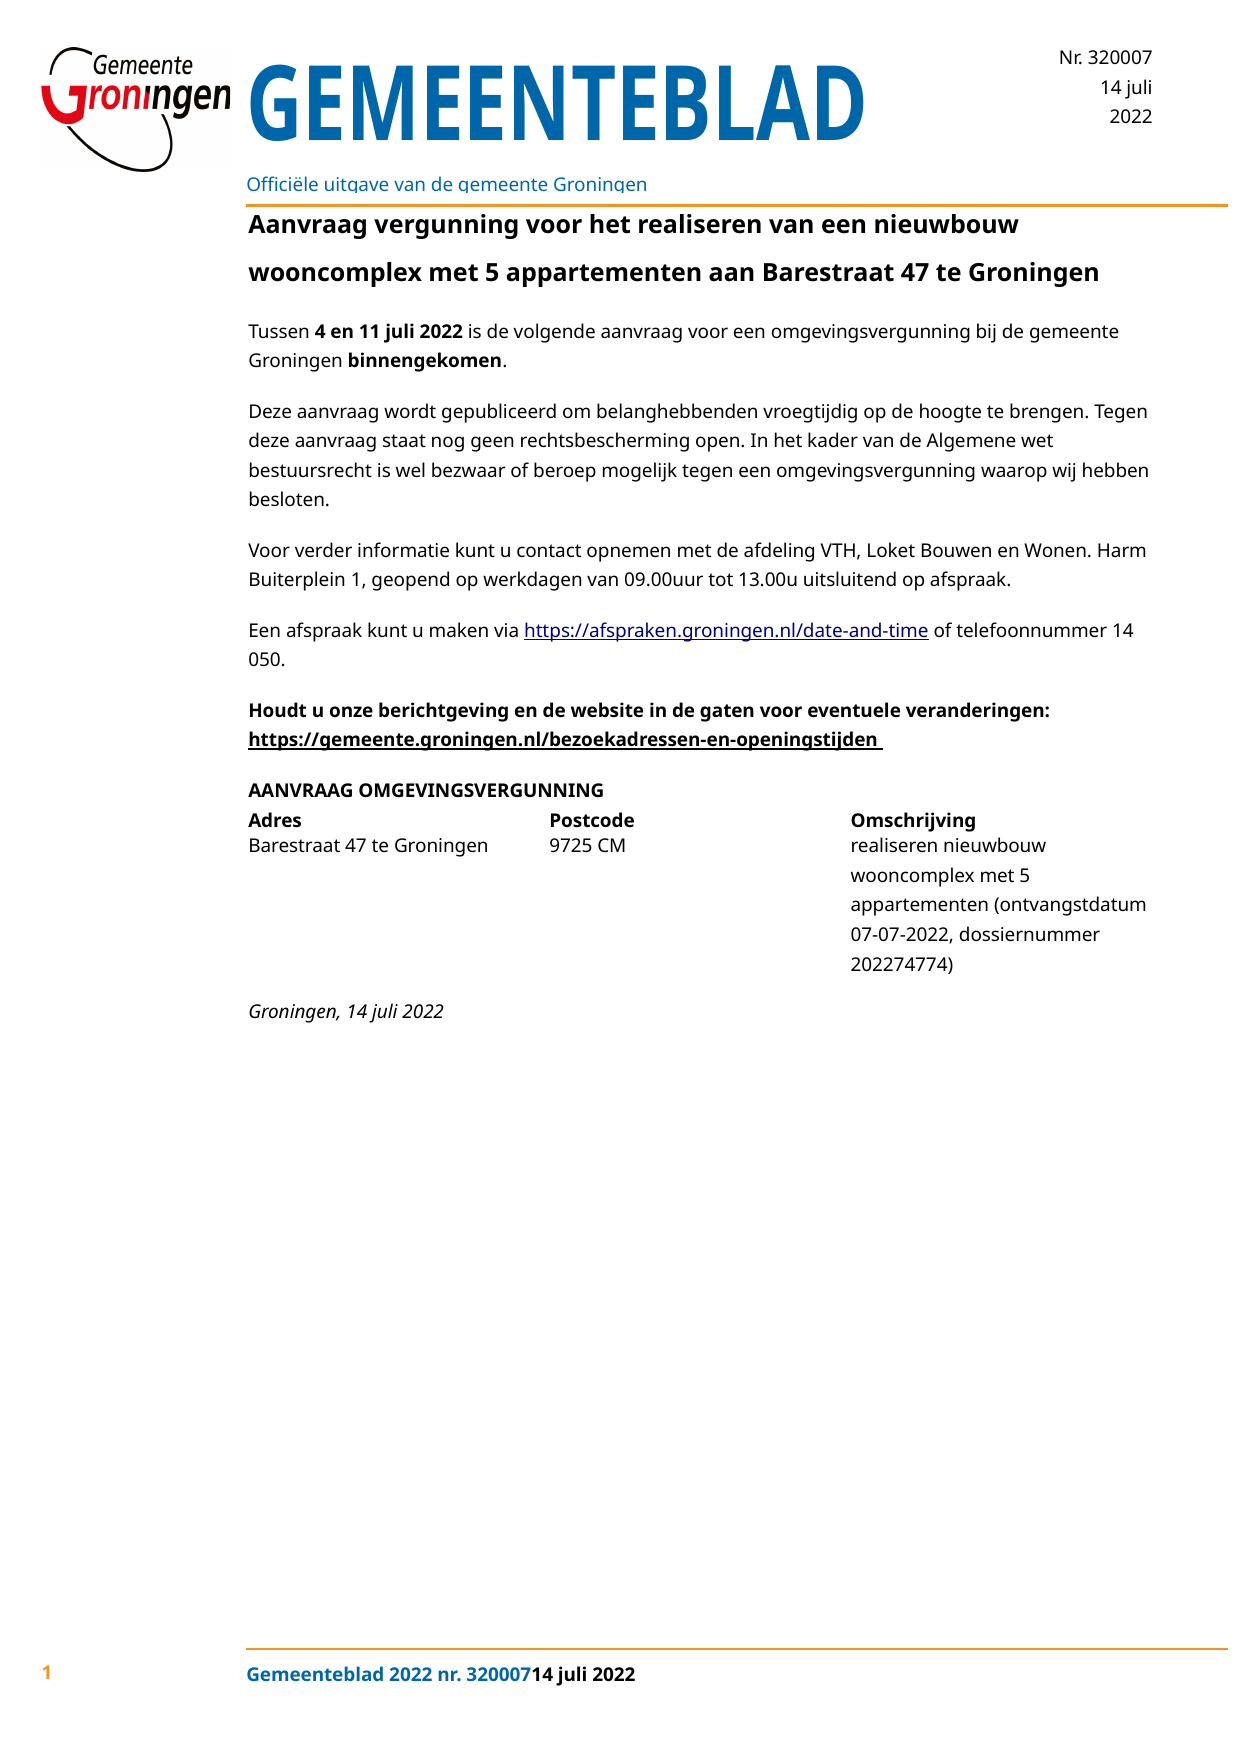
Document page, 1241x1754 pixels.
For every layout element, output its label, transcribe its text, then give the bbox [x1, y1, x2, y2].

table_header Omschrijving [850, 807, 1152, 832]
text Tussen 4 en 11 juli 2022 is de volgende aanvraag voor een omgevingsvergunning bij de gemeente Groningen binnengekomen. [248, 318, 1152, 373]
table_header Postcode [549, 807, 850, 832]
table_header Adres [248, 807, 549, 832]
text Groningen, 14 juli 2022 [248, 998, 1152, 1024]
text AANVRAAG OMGEVINGSVERGUNNING [248, 777, 1152, 803]
table_cell Barestraat 47 te Groningen [248, 833, 549, 977]
table_cell realiseren nieuwbouw wooncomplex met 5 appartementen (ontvangstdatum 07-07-2022, dossiernummer 202274774) [850, 833, 1152, 977]
text Voor verder informatie kunt u contact opnemen met de afdeling VTH, Loket Bouwen en Wonen. Harm Buiterplein 1, geopend op werkdagen van 09.00uur tot 13.00u uitsluitend op afspraak. [248, 537, 1152, 592]
text Houdt u onze berichtgeving en de website in de gaten voor eventuele veranderingen: https://gemeente.groningen.nl/bezoekadressen-en-openingstijden [248, 697, 1152, 752]
table_cell 9725 CM [549, 833, 850, 977]
text Aanvraag vergunning voor het realiseren van een nieuwbouw wooncomplex met 5 appartementen aan Barestraat 47 te Groningen [248, 207, 1152, 288]
picture [41, 47, 231, 172]
text Deze aanvraag wordt gepubliceerd om belanghebbenden vroegtijdig op de hoogte te brengen. Tegen deze aanvraag staat nog geen rechtsbescherming open. In het kader van de Algemene wet bestuursrecht is wel bezwaar of beroep mogelijk tegen een omgevingsvergunning waarop wij hebben besloten. [248, 398, 1152, 512]
text Een afspraak kunt u maken via https://afspraken.groningen.nl/date-and-time of telefoonnummer 14 050. [248, 617, 1152, 672]
